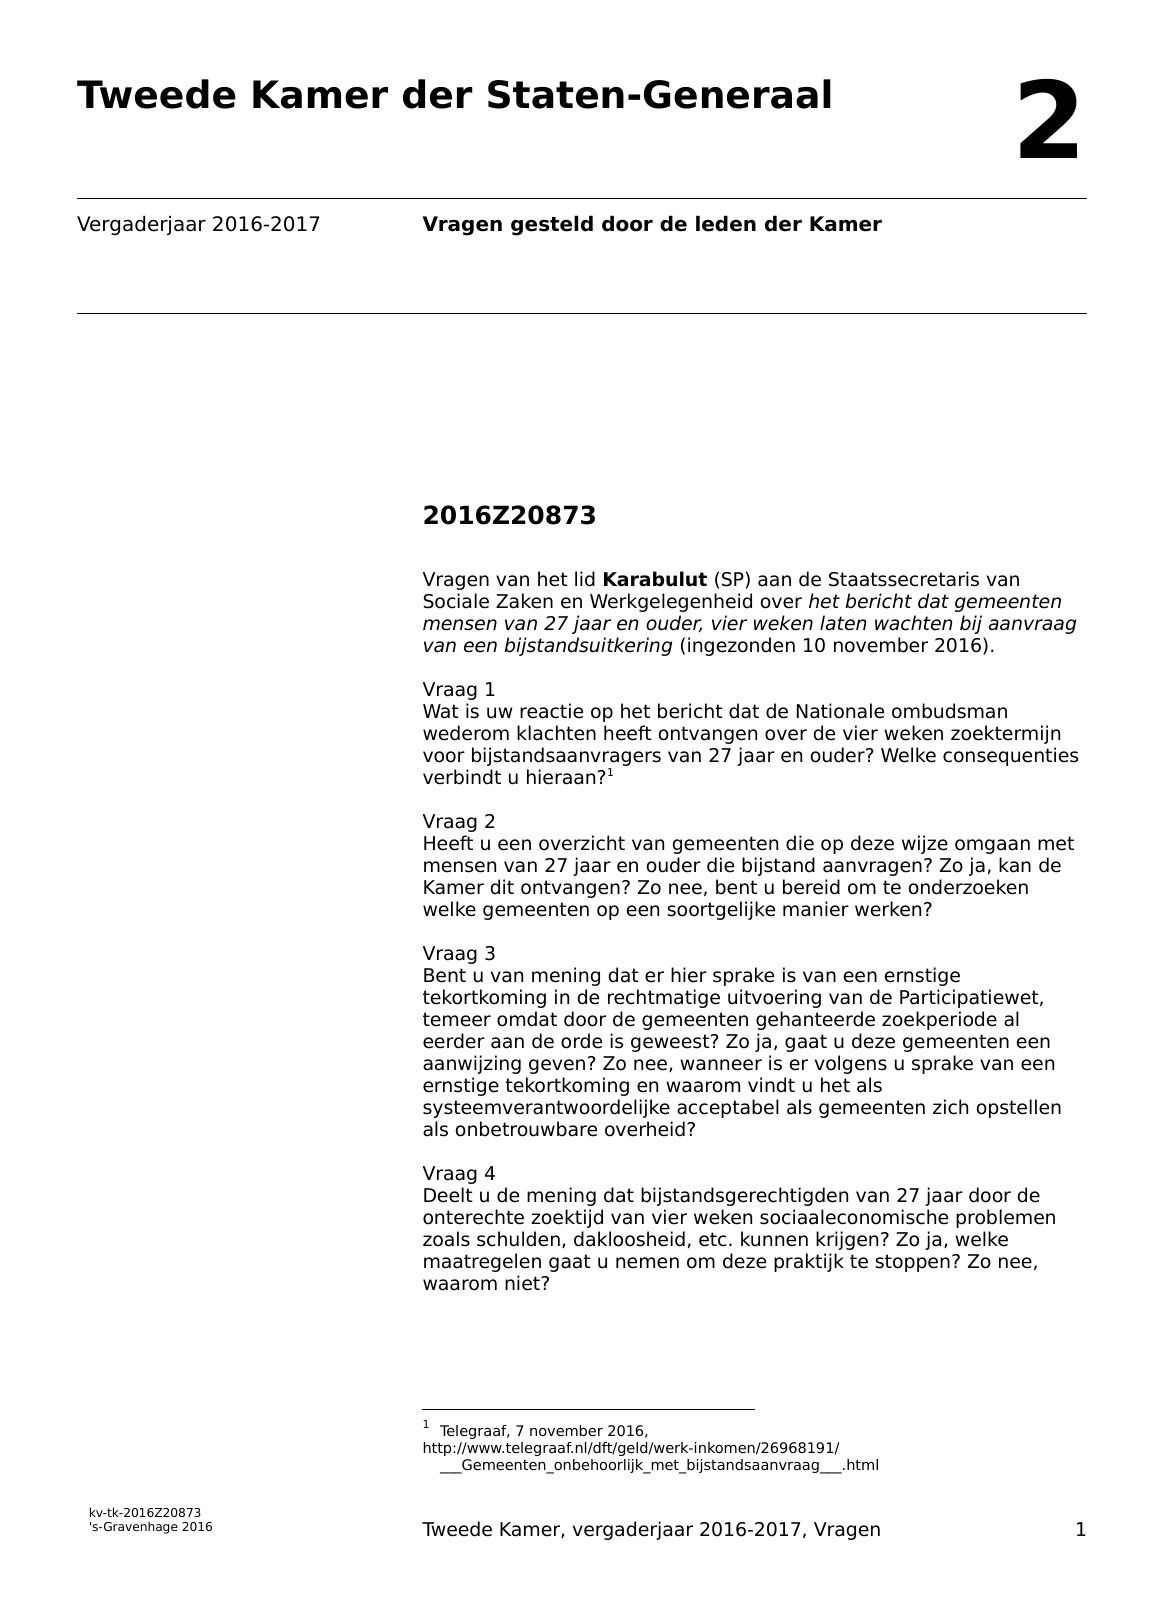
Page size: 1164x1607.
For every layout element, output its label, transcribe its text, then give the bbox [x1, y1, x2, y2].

text kv-tk-2016Z20873 [88, 1506, 323, 1520]
text 2016Z20873 [422, 501, 1087, 531]
table_cell Vragen gesteld door de leden der Kamer [422, 199, 1087, 313]
text Vraag 2 [422, 811, 1087, 833]
text 's-Gravenhage 2016 [88, 1520, 323, 1534]
text Bent u van mening dat er hier sprake is van een ernstige tekortkoming in de rechtmatige uitvoering van de Participatiewet, temeer omdat door de gemeenten gehanteerde zoekperiode al eerder aan de orde is geweest? Zo ja, gaat u deze gemeenten een aanwijzing geven? Zo nee, wanneer is er volgens u sprake van een ernstige tekortkoming en waarom vindt u het als systeemverantwoordelijke acceptabel als gemeenten zich opstellen als onbetrouwbare overheid? [422, 965, 1087, 1141]
text Deelt u de mening dat bijstandsgerechtigden van 27 jaar door de onterechte zoektijd van vier weken sociaaleconomische problemen zoals schulden, dakloosheid, etc. kunnen krijgen? Zo ja, welke maatregelen gaat u nemen om deze praktijk te stoppen? Zo nee, waarom niet? [422, 1185, 1087, 1295]
text Vraag 3 [422, 943, 1087, 965]
text Wat is uw reactie op het bericht dat de Nationale ombudsman wederom klachten heeft ontvangen over de vier weken zoektermijn voor bijstandsaanvragers van 27 jaar en ouder? Welke consequenties verbindt u hieraan? [422, 701, 1087, 789]
text http://www.telegraaf.nl/dft/geld/werk-inkomen/26968191/___Gemeenten_onbehoorlijk_met_bijstandsaanvraag___.html [422, 1441, 1087, 1474]
text Heeft u een overzicht van gemeenten die op deze wijze omgaan met mensen van 27 jaar en ouder die bijstand aanvragen? Zo ja, kan de Kamer dit ontvangen? Zo nee, bent u bereid om te onderzoeken welke gemeenten op een soortgelijke manier werken? [422, 833, 1087, 921]
table_cell Vergaderjaar 2016-2017 [77, 199, 422, 313]
text Vraag 4 [422, 1163, 1087, 1185]
text Telegraaf, 7 november 2016, [422, 1418, 1087, 1441]
table_header Tweede Kamer der Staten-Generaal [77, 59, 886, 198]
table_header 2 [886, 59, 1087, 198]
text Vragen van het lid Karabulut (SP) aan de Staatssecretaris van Sociale Zaken en Werkgelegenheid over het bericht dat gemeenten mensen van 27 jaar en ouder, vier weken laten wachten bij aanvraag van een bijstandsuitkering (ingezonden 10 november 2016). [422, 569, 1087, 657]
text Vraag 1 [422, 679, 1087, 701]
